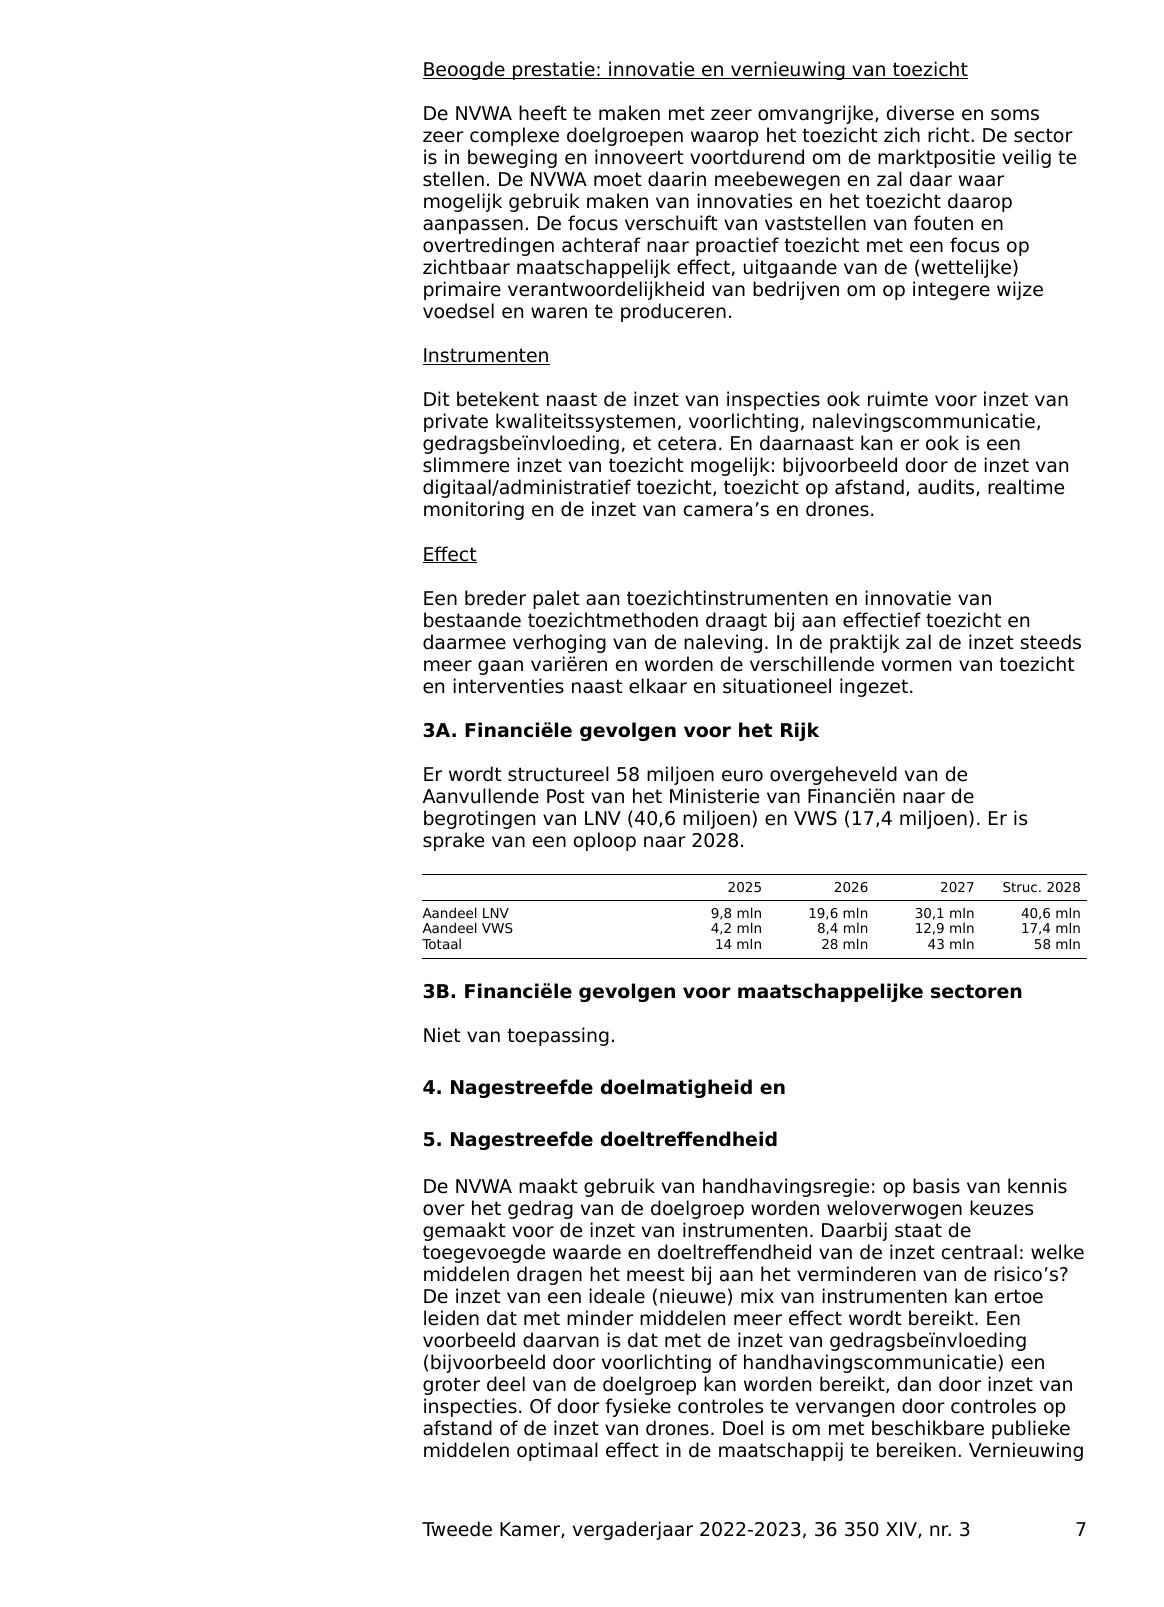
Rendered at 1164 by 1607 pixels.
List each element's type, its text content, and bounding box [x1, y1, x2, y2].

text Er wordt structureel 58 miljoen euro overgeheveld van de Aanvullende Post van het Ministerie van Financiën naar de begrotingen van LNV (40,6 miljoen) en VWS (17,4 miljoen). Er is sprake van een oploop naar 2028. [422, 764, 1087, 852]
table_header 2025 [661, 875, 768, 900]
table_cell 8,4 mln [768, 921, 874, 937]
table_cell 17,4 mln [980, 921, 1087, 937]
table_cell Aandeel VWS [422, 921, 661, 937]
subtitle Effect [422, 543, 1087, 565]
table_cell Totaal [422, 937, 661, 957]
table_cell 30,1 mln [874, 901, 980, 921]
table_cell 43 mln [874, 937, 980, 957]
table_header [422, 875, 661, 900]
subtitle Beoogde prestatie: innovatie en vernieuwing van toezicht [422, 59, 1087, 81]
text Dit betekent naast de inzet van inspecties ook ruimte voor inzet van private kwaliteitssystemen, voorlichting, nalevingscommunicatie, gedragsbeïnvloeding, et cetera. En daarnaast kan er ook is een slimmere inzet van toezicht mogelijk: bijvoorbeeld door de inzet van digitaal/administratief toezicht, toezicht op afstand, audits, realtime monitoring en de inzet van camera’s en drones. [422, 389, 1087, 521]
subtitle 5. Nagestreefde doeltreffendheid [422, 1129, 1087, 1151]
table_header 2026 [768, 875, 874, 900]
text De NVWA heeft te maken met zeer omvangrijke, diverse en soms zeer complexe doelgroepen waarop het toezicht zich richt. De sector is in beweging en innoveert voortdurend om de marktpositie veilig te stellen. De NVWA moet daarin meebewegen en zal daar waar mogelijk gebruik maken van innovaties en het toezicht daarop aanpassen. De focus verschuift van vaststellen van fouten en overtredingen achteraf naar proactief toezicht met een focus op zichtbaar maatschappelijk effect, uitgaande van de (wettelijke) primaire verantwoordelijkheid van bedrijven om op integere wijze voedsel en waren te produceren. [422, 103, 1087, 323]
table_cell 28 mln [768, 937, 874, 957]
table_cell 12,9 mln [874, 921, 980, 937]
table_header 2027 [874, 875, 980, 900]
table_cell 58 mln [980, 937, 1087, 957]
table_cell 9,8 mln [661, 901, 768, 921]
subtitle 3A. Financiële gevolgen voor het Rijk [422, 720, 1087, 742]
text Niet van toepassing. [422, 1025, 1087, 1047]
subtitle 4. Nagestreefde doelmatigheid en [422, 1077, 1087, 1099]
table_cell 19,6 mln [768, 901, 874, 921]
text Een breder palet aan toezichtinstrumenten en innovatie van bestaande toezichtmethoden draagt bij aan effectief toezicht en daarmee verhoging van de naleving. In de praktijk zal de inzet steeds meer gaan variëren en worden de verschillende vormen van toezicht en interventies naast elkaar en situationeel ingezet. [422, 588, 1087, 697]
text De NVWA maakt gebruik van handhavingsregie: op basis van kennis over het gedrag van de doelgroep worden weloverwogen keuzes gemaakt voor de inzet van instrumenten. Daarbij staat de toegevoegde waarde en doeltreffendheid van de inzet centraal: welke middelen dragen het meest bij aan het verminderen van de risico’s? De inzet van een ideale (nieuwe) mix van instrumenten kan ertoe leiden dat met minder middelen meer effect wordt bereikt. Een voorbeeld daarvan is dat met de inzet van gedragsbeïnvloeding (bijvoorbeeld door voorlichting of handhavingscommunicatie) een groter deel van de doelgroep kan worden bereikt, dan door inzet van inspecties. Of door fysieke controles te vervangen door controles op afstand of de inzet van drones. Doel is om met beschikbare publieke middelen optimaal effect in de maatschappij te bereiken. Vernieuwing [422, 1176, 1087, 1461]
subtitle Instrumenten [422, 345, 1087, 367]
table_cell Aandeel LNV [422, 901, 661, 921]
table_cell 40,6 mln [980, 901, 1087, 921]
table_header Struc. 2028 [980, 875, 1087, 900]
table_cell 14 mln [661, 937, 768, 957]
table_cell 4,2 mln [661, 921, 768, 937]
subtitle 3B. Financiële gevolgen voor maatschappelijke sectoren [422, 981, 1087, 1003]
